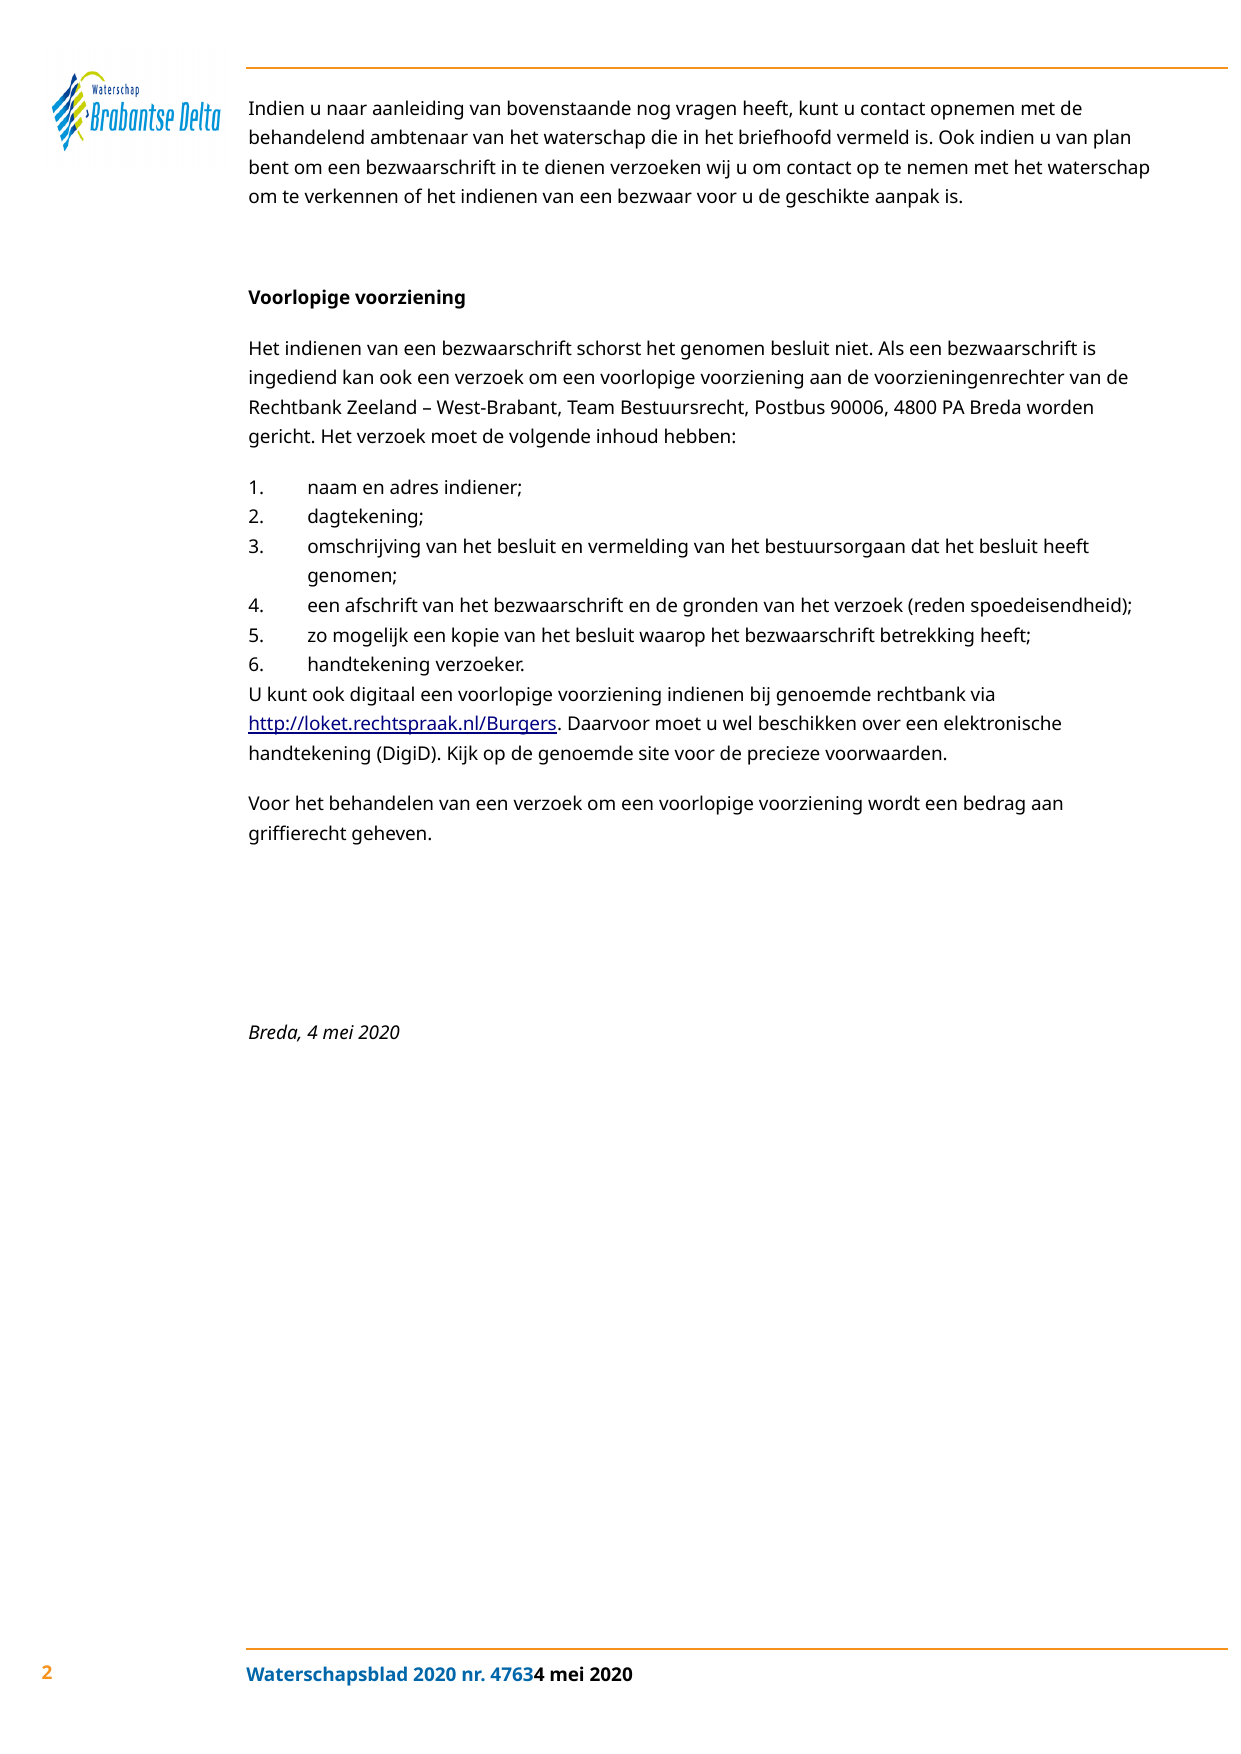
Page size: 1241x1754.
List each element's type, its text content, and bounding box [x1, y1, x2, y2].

text Voor het behandelen van een verzoek om een voorlopige voorziening wordt een bedrag aan griffierecht geheven. [248, 791, 1152, 846]
list omschrijving van het besluit en vermelding van het bestuursorgaan dat het besluit heeft genomen; [248, 533, 1152, 588]
list handtekening verzoeker. [248, 651, 1152, 677]
list een afschrift van het bezwaarschrift en de gronden van het verzoek (reden spoedeisendheid); [248, 592, 1152, 618]
picture [41, 47, 231, 172]
list dagtekening; [248, 503, 1152, 529]
text Breda, 4 mei 2020 [248, 1019, 1152, 1045]
text Het indienen van een bezwaarschrift schorst het genomen besluit niet. Als een bezwaarschrift is ingediend kan ook een verzoek om een voorlopige voorziening aan de voorzieningenrechter van de Rechtbank Zeeland – West-Brabant, Team Bestuursrecht, Postbus 90006, 4800 PA Breda worden gericht. Het verzoek moet de volgende inhoud hebben: [248, 335, 1152, 449]
list naam en adres indiener; [248, 474, 1152, 500]
list zo mogelijk een kopie van het besluit waarop het bezwaarschrift betrekking heeft; [248, 622, 1152, 648]
text Indien u naar aanleiding van bovenstaande nog vragen heeft, kunt u contact opnemen met de behandelend ambtenaar van het waterschap die in het briefhoofd vermeld is. Ook indien u van plan bent om een bezwaarschrift in te dienen verzoeken wij u om contact op te nemen met het waterschap om te verkennen of het indienen van een bezwaar voor u de geschikte aanpak is. [248, 95, 1152, 209]
text Voorlopige voorziening [248, 284, 1152, 310]
text U kunt ook digitaal een voorlopige voorziening indienen bij genoemde rechtbank via http://loket.rechtspraak.nl/Burgers. Daarvoor moet u wel beschikken over een elektronische handtekening (DigiD). Kijk op de genoemde site voor de precieze voorwaarden. [248, 681, 1152, 766]
